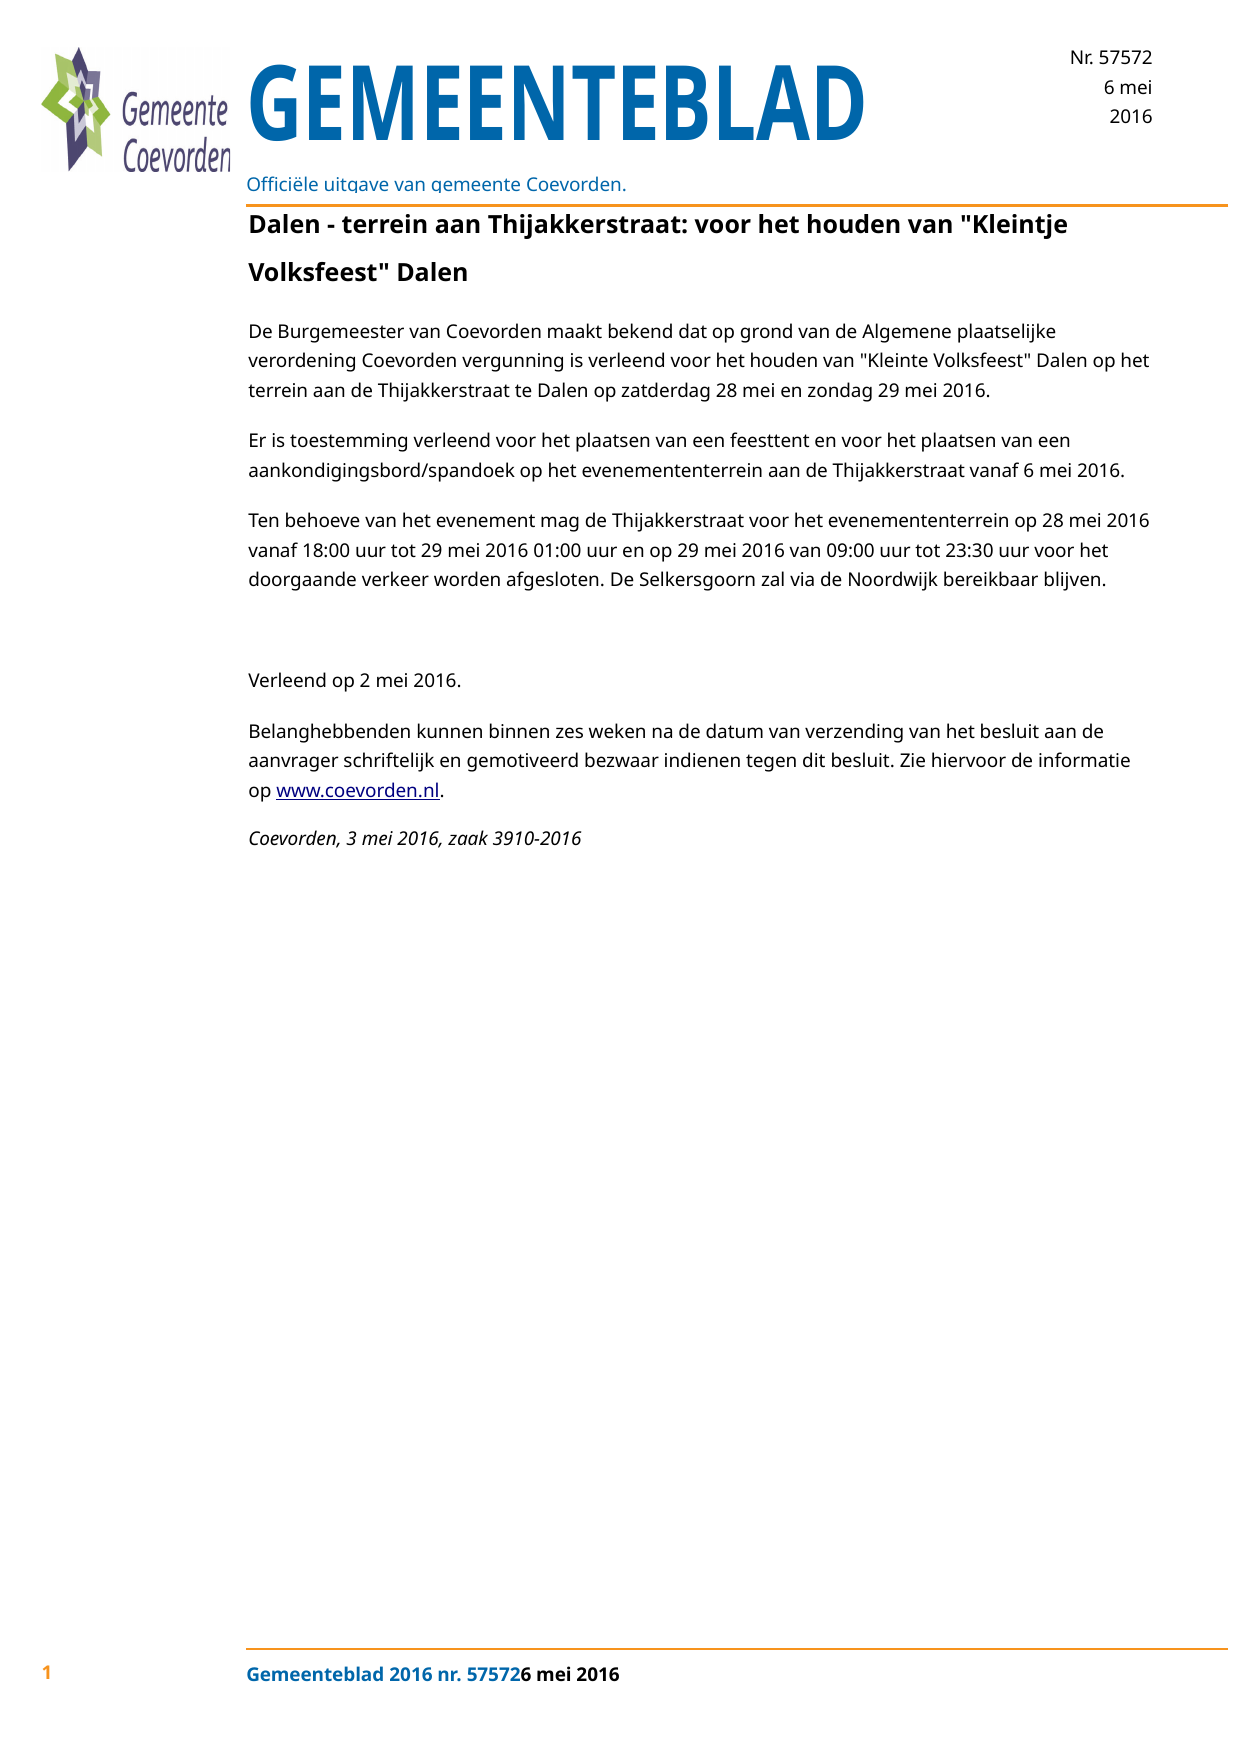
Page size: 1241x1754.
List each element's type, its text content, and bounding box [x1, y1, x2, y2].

text Ten behoeve van het evenement mag de Thijakkerstraat voor het evenemententerrein op 28 mei 2016 vanaf 18:00 uur tot 29 mei 2016 01:00 uur en op 29 mei 2016 van 09:00 uur tot 23:30 uur voor het doorgaande verkeer worden afgesloten. De Selkersgoorn zal via de Noordwijk bereikbaar blijven. [248, 507, 1152, 592]
text Verleend op 2 mei 2016. [248, 667, 1152, 693]
text Coevorden, 3 mei 2016, zaak 3910-2016 [248, 825, 1152, 851]
text De Burgemeester van Coevorden maakt bekend dat op grond van de Algemene plaatselijke verordening Coevorden vergunning is verleend voor het houden van "Kleinte Volksfeest" Dalen op het terrein aan de Thijakkerstraat te Dalen op zatderdag 28 mei en zondag 29 mei 2016. [248, 318, 1152, 403]
picture [41, 47, 231, 172]
text Er is toestemming verleend voor het plaatsen van een feesttent en voor het plaatsen van een aankondigingsbord/spandoek op het evenemententerrein aan de Thijakkerstraat vanaf 6 mei 2016. [248, 427, 1152, 483]
text Dalen - terrein aan Thijakkerstraat: voor het houden van "Kleintje Volksfeest" Dalen [248, 207, 1152, 288]
text Belanghebbenden kunnen binnen zes weken na de datum van verzending van het besluit aan de aanvrager schriftelijk en gemotiveerd bezwaar indienen tegen dit besluit. Zie hiervoor de informatie op www.coevorden.nl. [248, 718, 1152, 803]
